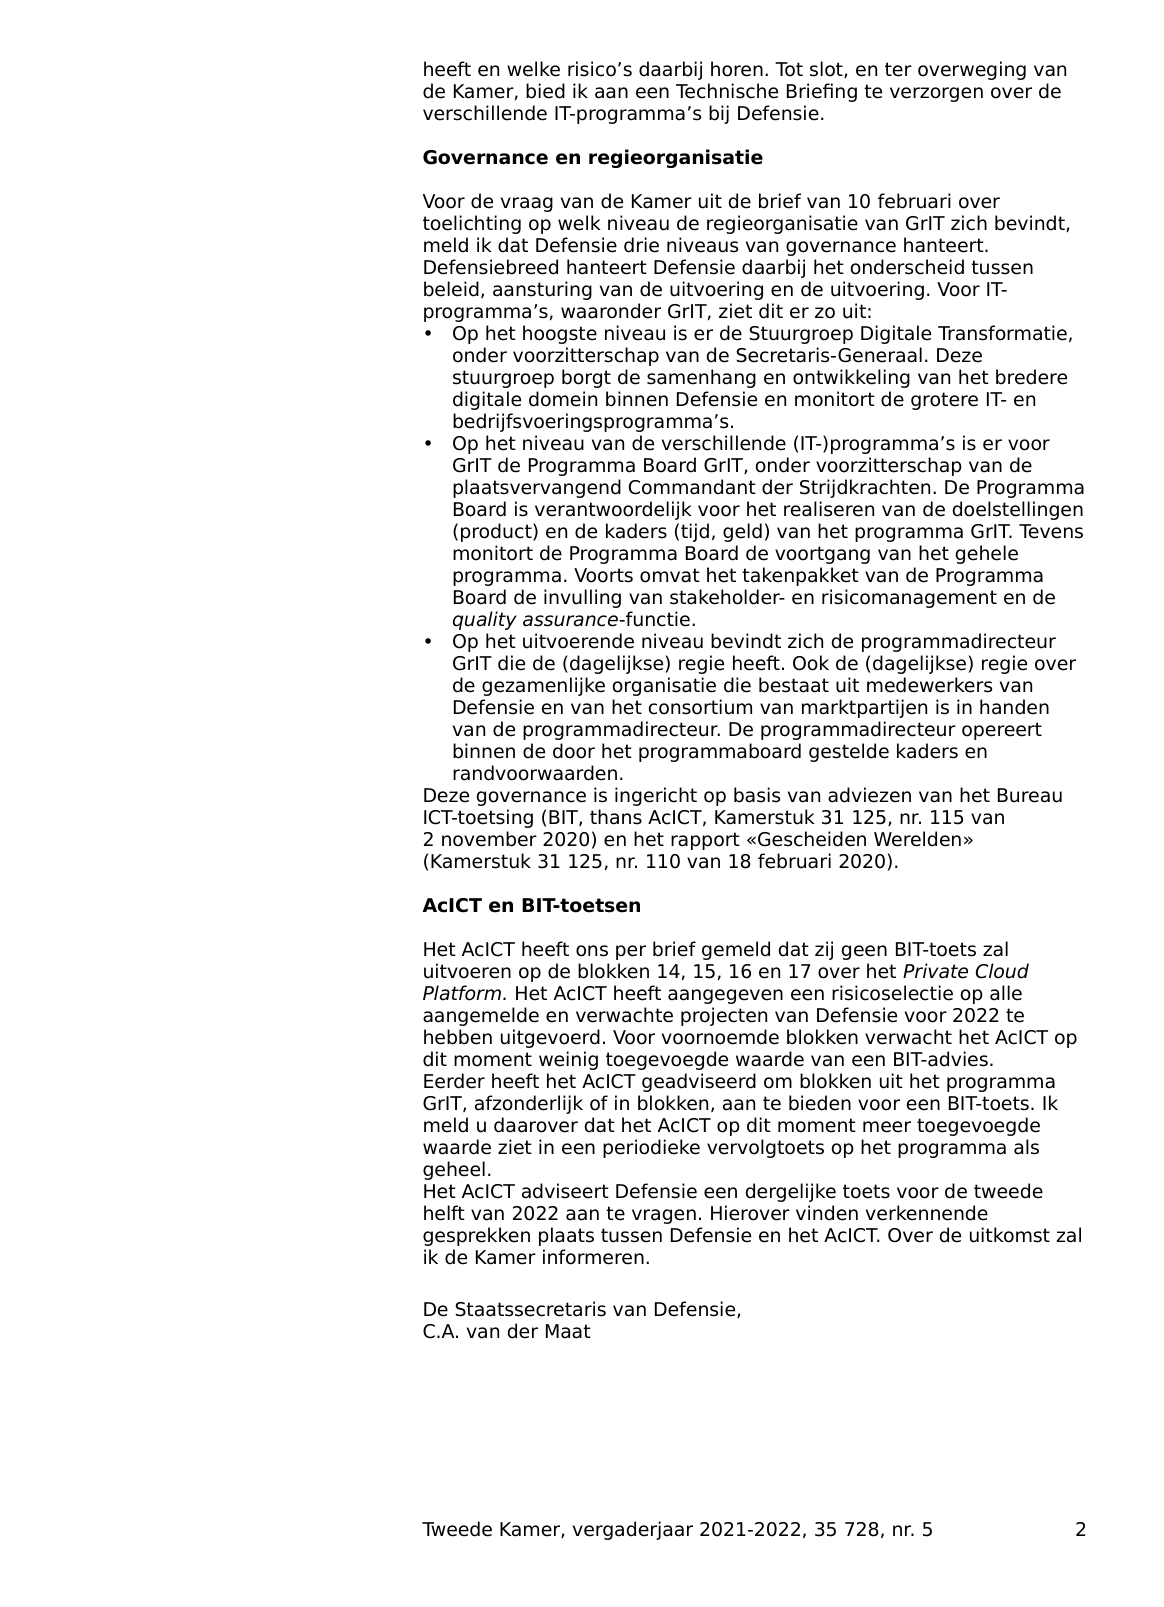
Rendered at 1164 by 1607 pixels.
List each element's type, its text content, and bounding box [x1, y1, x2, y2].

text • Op het niveau van de verschillende (IT-)programma’s is er voor GrIT de Programma Board GrIT, onder voorzitterschap van de plaatsvervangend Commandant der Strijdkrachten. De Programma Board is verantwoordelijk voor het realiseren van de doelstellingen (product) en de kaders (tijd, geld) van het programma GrIT. Tevens monitort de Programma Board de voortgang van het gehele programma. Voorts omvat het takenpakket van de Programma Board de invulling van stakeholder- en risicomanagement en de quality assurance-functie. [422, 433, 1087, 631]
text Voor de vraag van de Kamer uit de brief van 10 februari over toelichting op welk niveau de regieorganisatie van GrIT zich bevindt, meld ik dat Defensie drie niveaus van governance hanteert. Defensiebreed hanteert Defensie daarbij het onderscheid tussen beleid, aansturing van de uitvoering en de uitvoering. Voor IT-programma’s, waaronder GrIT, ziet dit er zo uit: [422, 191, 1087, 323]
text Eerder heeft het AcICT geadviseerd om blokken uit het programma GrIT, afzonderlijk of in blokken, aan te bieden voor een BIT-toets. Ik meld u daarover dat het AcICT op dit moment meer toegevoegde waarde ziet in een periodieke vervolgtoets op het programma als geheel. [422, 1071, 1087, 1181]
text Het AcICT adviseert Defensie een dergelijke toets voor de tweede helft van 2022 aan te vragen. Hierover vinden verkennende gesprekken plaats tussen Defensie en het AcICT. Over de uitkomst zal ik de Kamer informeren. [422, 1181, 1087, 1269]
text • Op het hoogste niveau is er de Stuurgroep Digitale Transformatie, onder voorzitterschap van de Secretaris-Generaal. Deze stuurgroep borgt de samenhang en ontwikkeling van het bredere digitale domein binnen Defensie en monitort de grotere IT- en bedrijfsvoeringsprogramma’s. [422, 323, 1087, 433]
subtitle Governance en regieorganisatie [422, 147, 1087, 169]
text De Staatssecretaris van Defensie, C.A. van der Maat [422, 1299, 1087, 1343]
text Deze governance is ingericht op basis van adviezen van het Bureau ICT-toetsing (BIT, thans AcICT, Kamerstuk 31 125, nr. 115 van 2 november 2020) en het rapport «Gescheiden Werelden» (Kamerstuk 31 125, nr. 110 van 18 februari 2020). [422, 785, 1087, 873]
text heeft en welke risico’s daarbij horen. Tot slot, en ter overweging van de Kamer, bied ik aan een Technische Briefing te verzorgen over de verschillende IT-programma’s bij Defensie. [422, 59, 1087, 125]
text • Op het uitvoerende niveau bevindt zich de programmadirecteur GrIT die de (dagelijkse) regie heeft. Ook de (dagelijkse) regie over de gezamenlijke organisatie die bestaat uit medewerkers van Defensie en van het consortium van marktpartijen is in handen van de programmadirecteur. De programmadirecteur opereert binnen de door het programmaboard gestelde kaders en randvoorwaarden. [422, 631, 1087, 785]
subtitle AcICT en BIT-toetsen [422, 895, 1087, 917]
text Het AcICT heeft ons per brief gemeld dat zij geen BIT-toets zal uitvoeren op de blokken 14, 15, 16 en 17 over het Private Cloud Platform. Het AcICT heeft aangegeven een risicoselectie op alle aangemelde en verwachte projecten van Defensie voor 2022 te hebben uitgevoerd. Voor voornoemde blokken verwacht het AcICT op dit moment weinig toegevoegde waarde van een BIT-advies. [422, 939, 1087, 1071]
